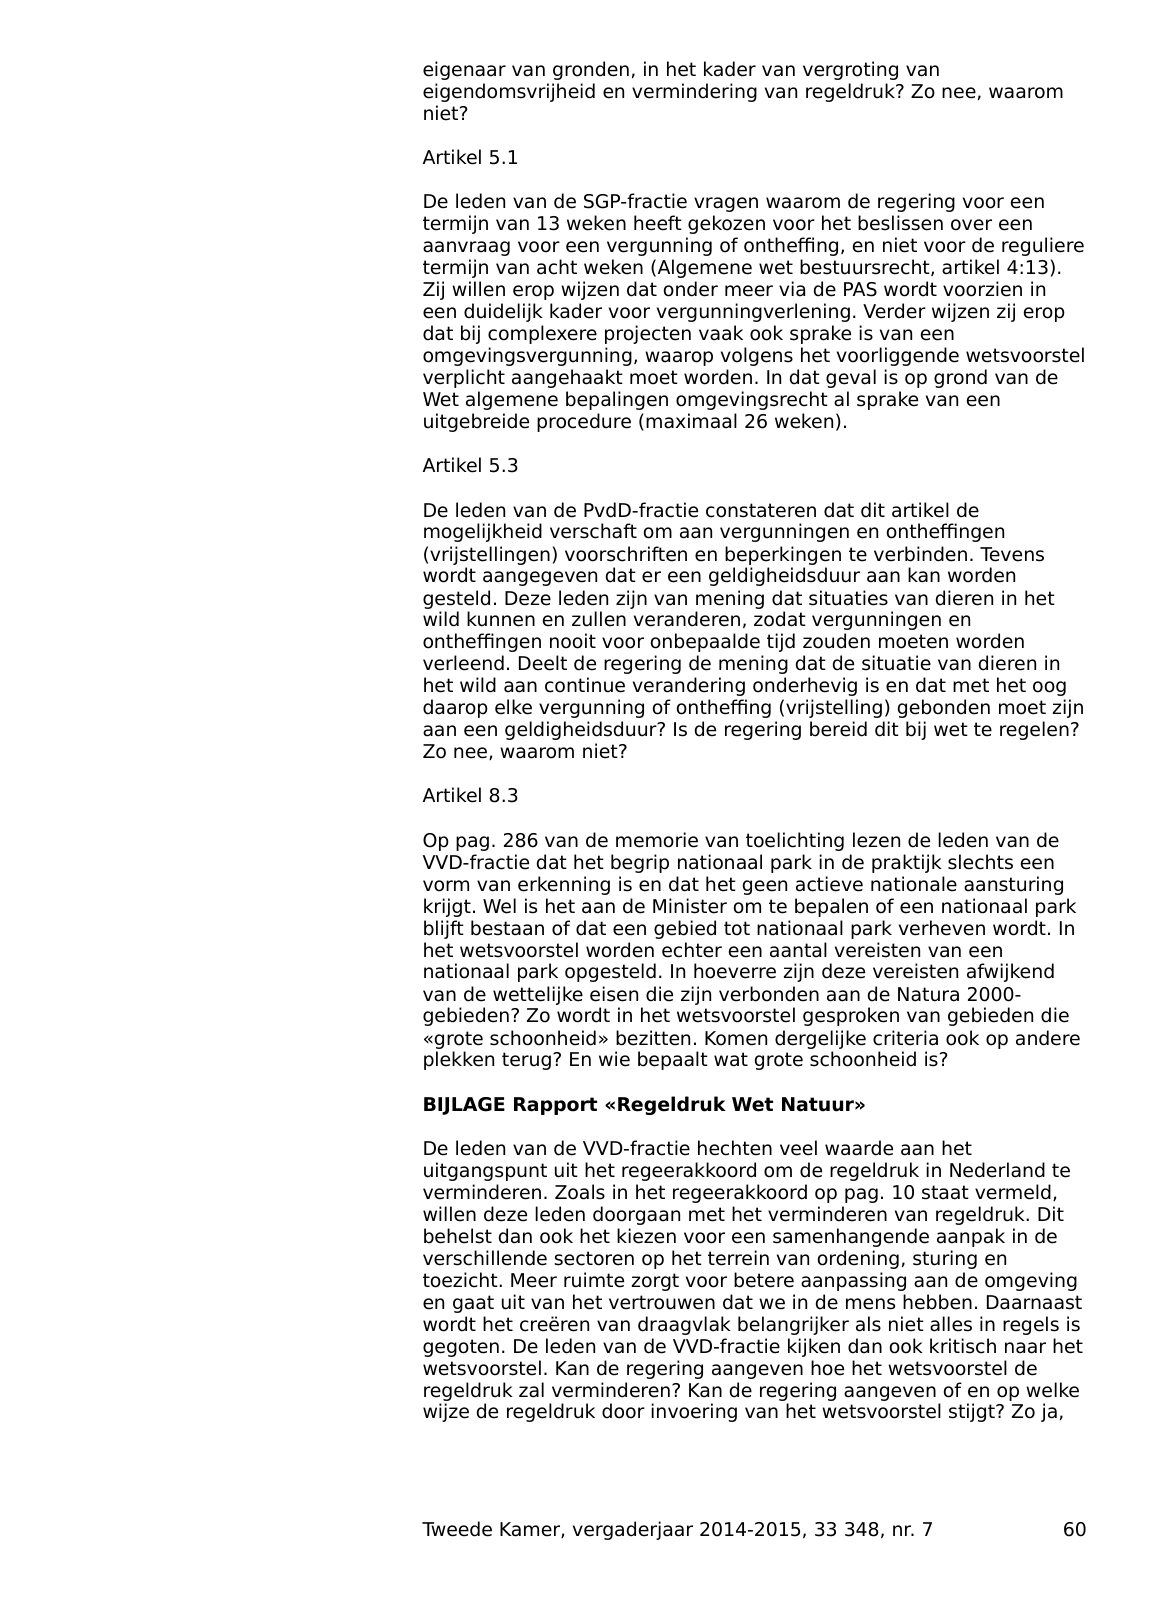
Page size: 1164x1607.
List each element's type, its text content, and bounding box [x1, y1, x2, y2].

text De leden van de VVD-fractie hechten veel waarde aan het uitgangspunt uit het regeerakkoord om de regeldruk in Nederland te verminderen. Zoals in het regeerakkoord op pag. 10 staat vermeld, willen deze leden doorgaan met het verminderen van regeldruk. Dit behelst dan ook het kiezen voor een samenhangende aanpak in de verschillende sectoren op het terrein van ordening, sturing en toezicht. Meer ruimte zorgt voor betere aanpassing aan de omgeving en gaat uit van het vertrouwen dat we in de mens hebben. Daarnaast wordt het creëren van draagvlak belangrijker als niet alles in regels is gegoten. De leden van de VVD-fractie kijken dan ook kritisch naar het wetsvoorstel. Kan de regering aangeven hoe het wetsvoorstel de regeldruk zal verminderen? Kan de regering aangeven of en op welke wijze de regeldruk door invoering van het wetsvoorstel stijgt? Zo ja, [422, 1138, 1087, 1423]
text Op pag. 286 van de memorie van toelichting lezen de leden van de VVD-fractie dat het begrip nationaal park in de praktijk slechts een vorm van erkenning is en dat het geen actieve nationale aansturing krijgt. Wel is het aan de Minister om te bepalen of een nationaal park blijft bestaan of dat een gebied tot nationaal park verheven wordt. In het wetsvoorstel worden echter een aantal vereisten van een nationaal park opgesteld. In hoeverre zijn deze vereisten afwijkend van de wettelijke eisen die zijn verbonden aan de Natura 2000-gebieden? Zo wordt in het wetsvoorstel gesproken van gebieden die «grote schoonheid» bezitten. Komen dergelijke criteria ook op andere plekken terug? En wie bepaalt wat grote schoonheid is? [422, 829, 1087, 1071]
subtitle Artikel 5.3 [422, 455, 1087, 477]
text eigenaar van gronden, in het kader van vergroting van eigendomsvrijheid en vermindering van regeldruk? Zo nee, waarom niet? [422, 59, 1087, 125]
text De leden van de SGP-fractie vragen waarom de regering voor een termijn van 13 weken heeft gekozen voor het beslissen over een aanvraag voor een vergunning of ontheffing, en niet voor de reguliere termijn van acht weken (Algemene wet bestuursrecht, artikel 4:13). Zij willen erop wijzen dat onder meer via de PAS wordt voorzien in een duidelijk kader voor vergunningverlening. Verder wijzen zij erop dat bij complexere projecten vaak ook sprake is van een omgevingsvergunning, waarop volgens het voorliggende wetsvoorstel verplicht aangehaakt moet worden. In dat geval is op grond van de Wet algemene bepalingen omgevingsrecht al sprake van een uitgebreide procedure (maximaal 26 weken). [422, 191, 1087, 433]
subtitle Artikel 8.3 [422, 785, 1087, 807]
text De leden van de PvdD-fractie constateren dat dit artikel de mogelijkheid verschaft om aan vergunningen en ontheffingen (vrijstellingen) voorschriften en beperkingen te verbinden. Tevens wordt aangegeven dat er een geldigheidsduur aan kan worden gesteld. Deze leden zijn van mening dat situaties van dieren in het wild kunnen en zullen veranderen, zodat vergunningen en ontheffingen nooit voor onbepaalde tijd zouden moeten worden verleend. Deelt de regering de mening dat de situatie van dieren in het wild aan continue verandering onderhevig is en dat met het oog daarop elke vergunning of ontheffing (vrijstelling) gebonden moet zijn aan een geldigheidsduur? Is de regering bereid dit bij wet te regelen? Zo nee, waarom niet? [422, 499, 1087, 763]
subtitle BIJLAGE Rapport «Regeldruk Wet Natuur» [422, 1093, 1087, 1116]
subtitle Artikel 5.1 [422, 147, 1087, 169]
